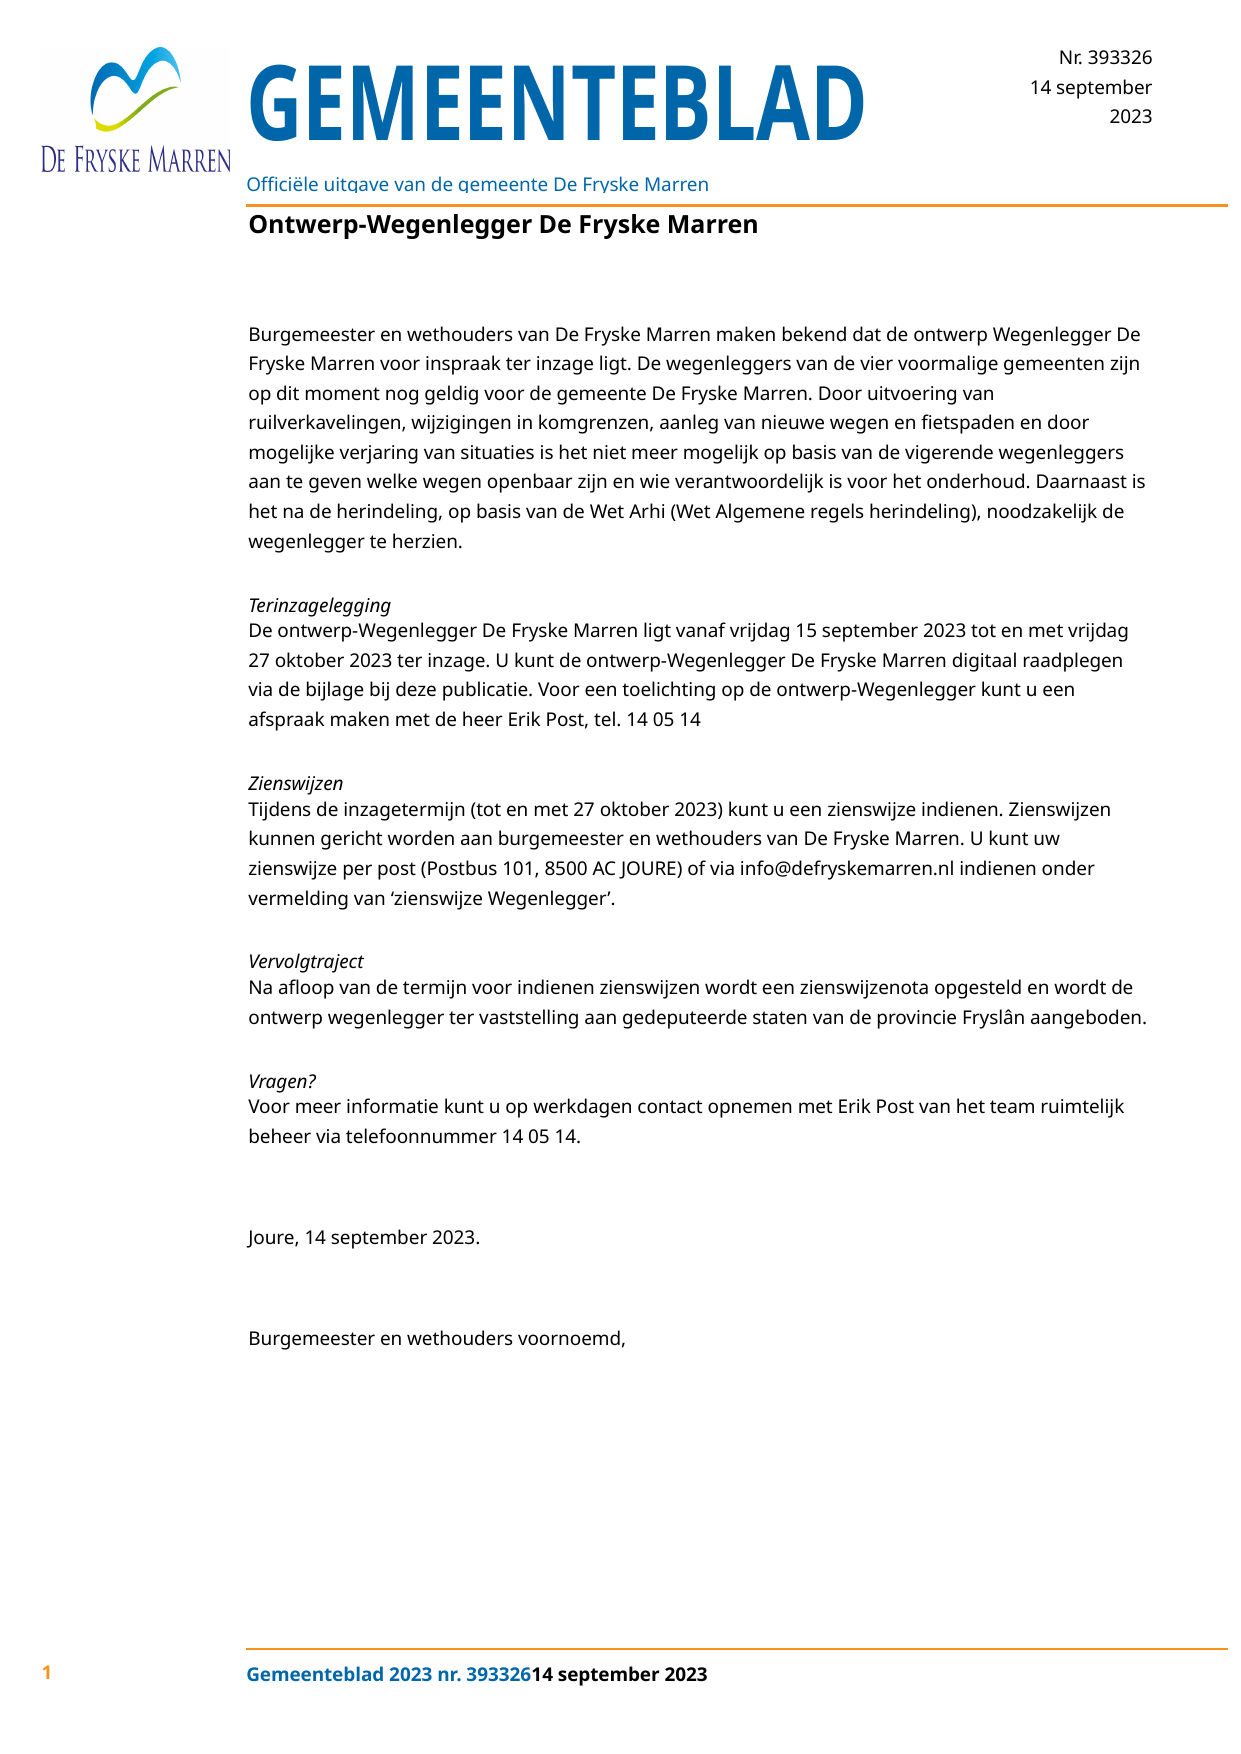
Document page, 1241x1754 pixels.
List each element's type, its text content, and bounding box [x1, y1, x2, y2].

text Burgemeester en wethouders voornoemd, [248, 1325, 1152, 1351]
text Ontwerp-Wegenlegger De Fryske Marren [248, 207, 1152, 241]
picture [41, 47, 231, 172]
text Na afloop van de termijn voor indienen zienswijzen wordt een zienswijzenota opgesteld en wordt de ontwerp wegenlegger ter vaststelling aan gedeputeerde staten van de provincie Fryslân aangeboden. [248, 974, 1152, 1030]
text Joure, 14 september 2023. [248, 1224, 1152, 1250]
text Voor meer informatie kunt u op werkdagen contact opnemen met Erik Post van het team ruimtelijk beheer via telefoonnummer 14 05 14. [248, 1094, 1152, 1149]
text Tijdens de inzagetermijn (tot en met 27 oktober 2023) kunt u een zienswijze indienen. Zienswijzen kunnen gericht worden aan burgemeester en wethouders van De Fryske Marren. U kunt uw zienswijze per post (Postbus 101, 8500 AC JOURE) of via info@defryskemarren.nl indienen onder vermelding van ‘zienswijze Wegenlegger’. [248, 796, 1152, 910]
text Terinzagelegging [248, 592, 1152, 617]
text Vragen? [248, 1068, 1152, 1094]
text De ontwerp-Wegenlegger De Fryske Marren ligt vanaf vrijdag 15 september 2023 tot en met vrijdag 27 oktober 2023 ter inzage. U kunt de ontwerp-Wegenlegger De Fryske Marren digitaal raadplegen via de bijlage bij deze publicatie. Voor een toelichting op de ontwerp-Wegenlegger kunt u een afspraak maken met de heer Erik Post, tel. 14 05 14 [248, 617, 1152, 732]
text Burgemeester en wethouders van De Fryske Marren maken bekend dat de ontwerp Wegenlegger De Fryske Marren voor inspraak ter inzage ligt. De wegenleggers van de vier voormalige gemeenten zijn op dit moment nog geldig voor de gemeente De Fryske Marren. Door uitvoering van ruilverkavelingen, wijzigingen in komgrenzen, aanleg van nieuwe wegen en fietspaden en door mogelijke verjaring van situaties is het niet meer mogelijk op basis van de vigerende wegenleggers aan te geven welke wegen openbaar zijn en wie verantwoordelijk is voor het onderhoud. Daarnaast is het na de herindeling, op basis van de Wet Arhi (Wet Algemene regels herindeling), noodzakelijk de wegenlegger te herzien. [248, 321, 1152, 553]
text Vervolgtraject [248, 949, 1152, 974]
text Zienswijzen [248, 770, 1152, 796]
